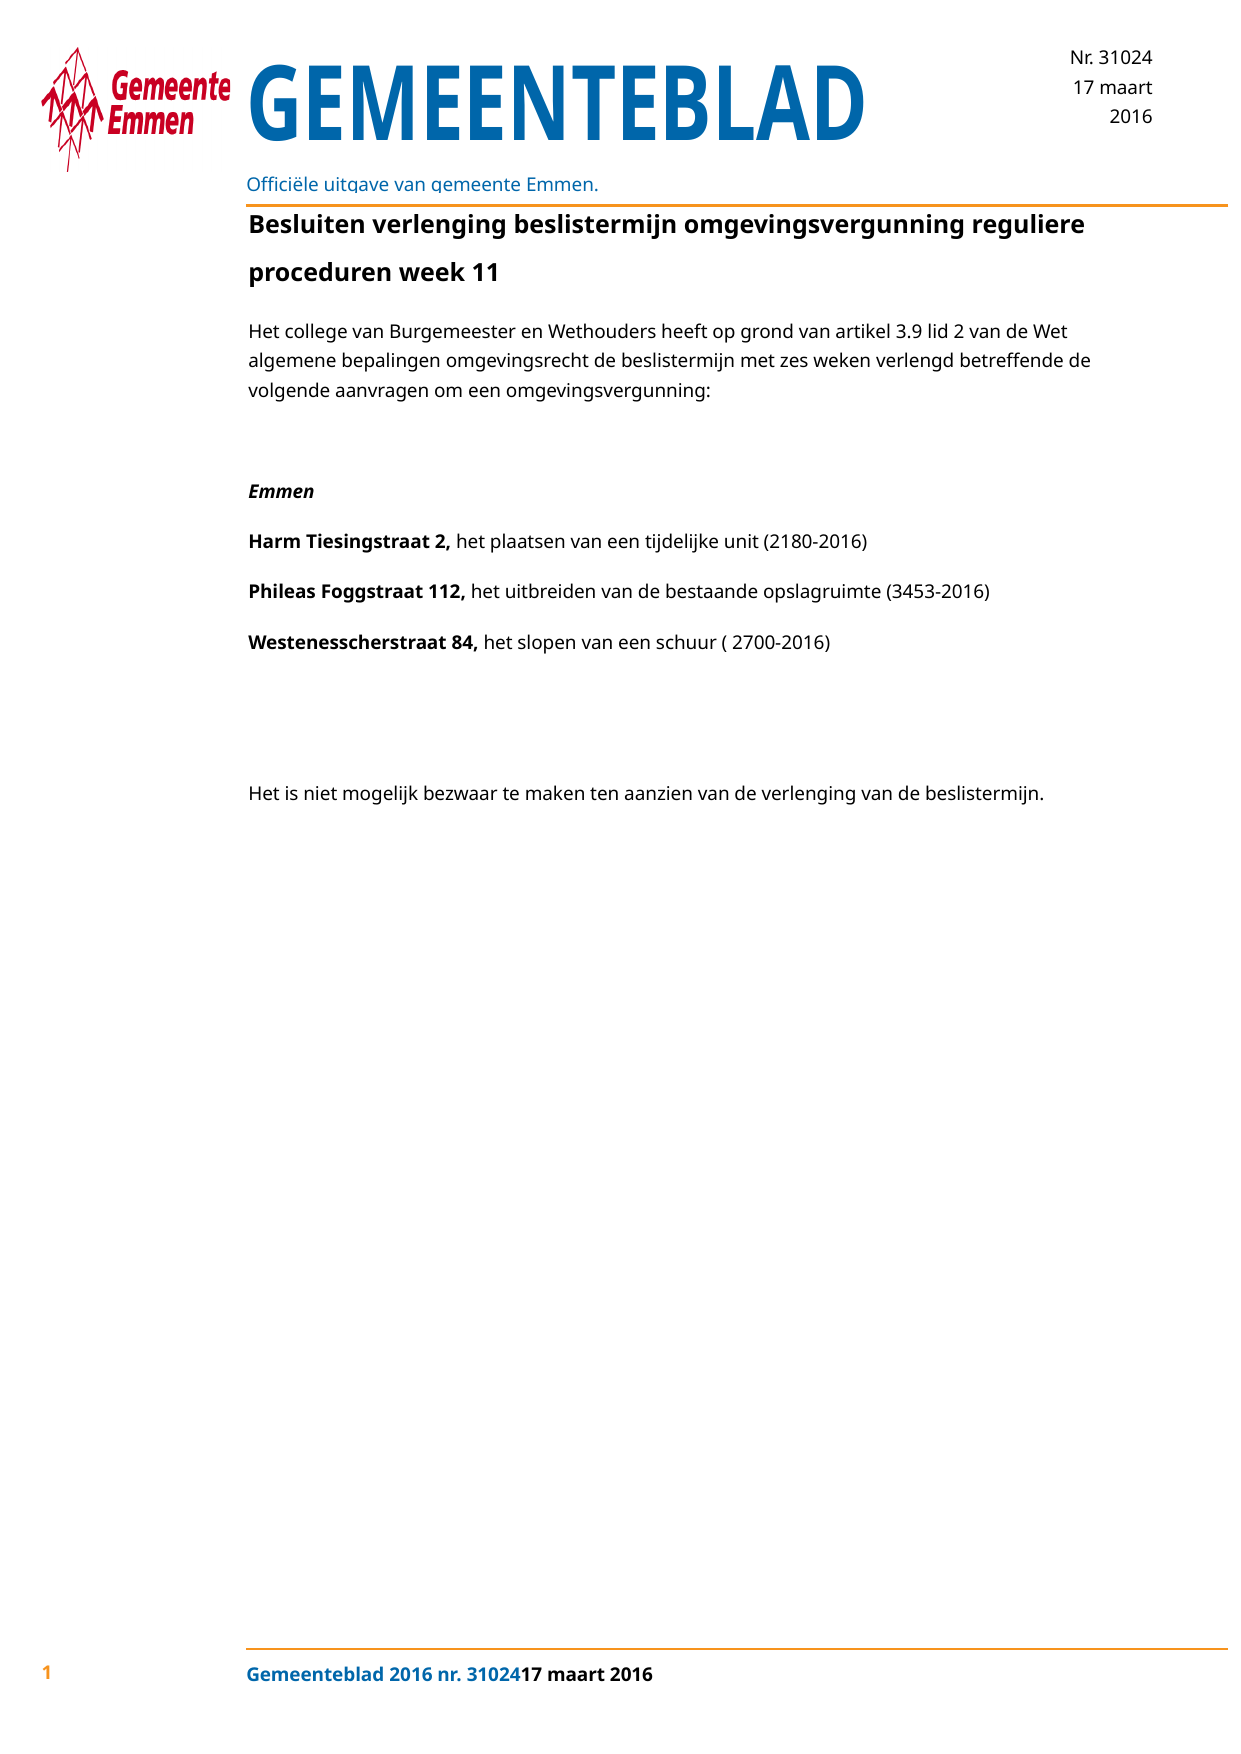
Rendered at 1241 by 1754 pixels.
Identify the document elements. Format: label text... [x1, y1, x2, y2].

text Westenesscherstraat 84, het slopen van een schuur ( 2700-2016) [248, 629, 1152, 655]
text Het college van Burgemeester en Wethouders heeft op grond van artikel 3.9 lid 2 van de Wet algemene bepalingen omgevingsrecht de beslistermijn met zes weken verlengd betreffende de volgende aanvragen om een omgevingsvergunning: [248, 318, 1152, 403]
text Besluiten verlenging beslistermijn omgevingsvergunning reguliere proceduren week 11 [248, 207, 1152, 288]
text Het is niet mogelijk bezwaar te maken ten aanzien van de verlenging van de beslistermijn. [248, 780, 1152, 806]
text Phileas Foggstraat 112, het uitbreiden van de bestaande opslagruimte (3453-2016) [248, 579, 1152, 604]
text Emmen [248, 478, 1152, 504]
text Harm Tiesingstraat 2, het plaatsen van een tijdelijke unit (2180-2016) [248, 528, 1152, 554]
picture [41, 47, 231, 172]
